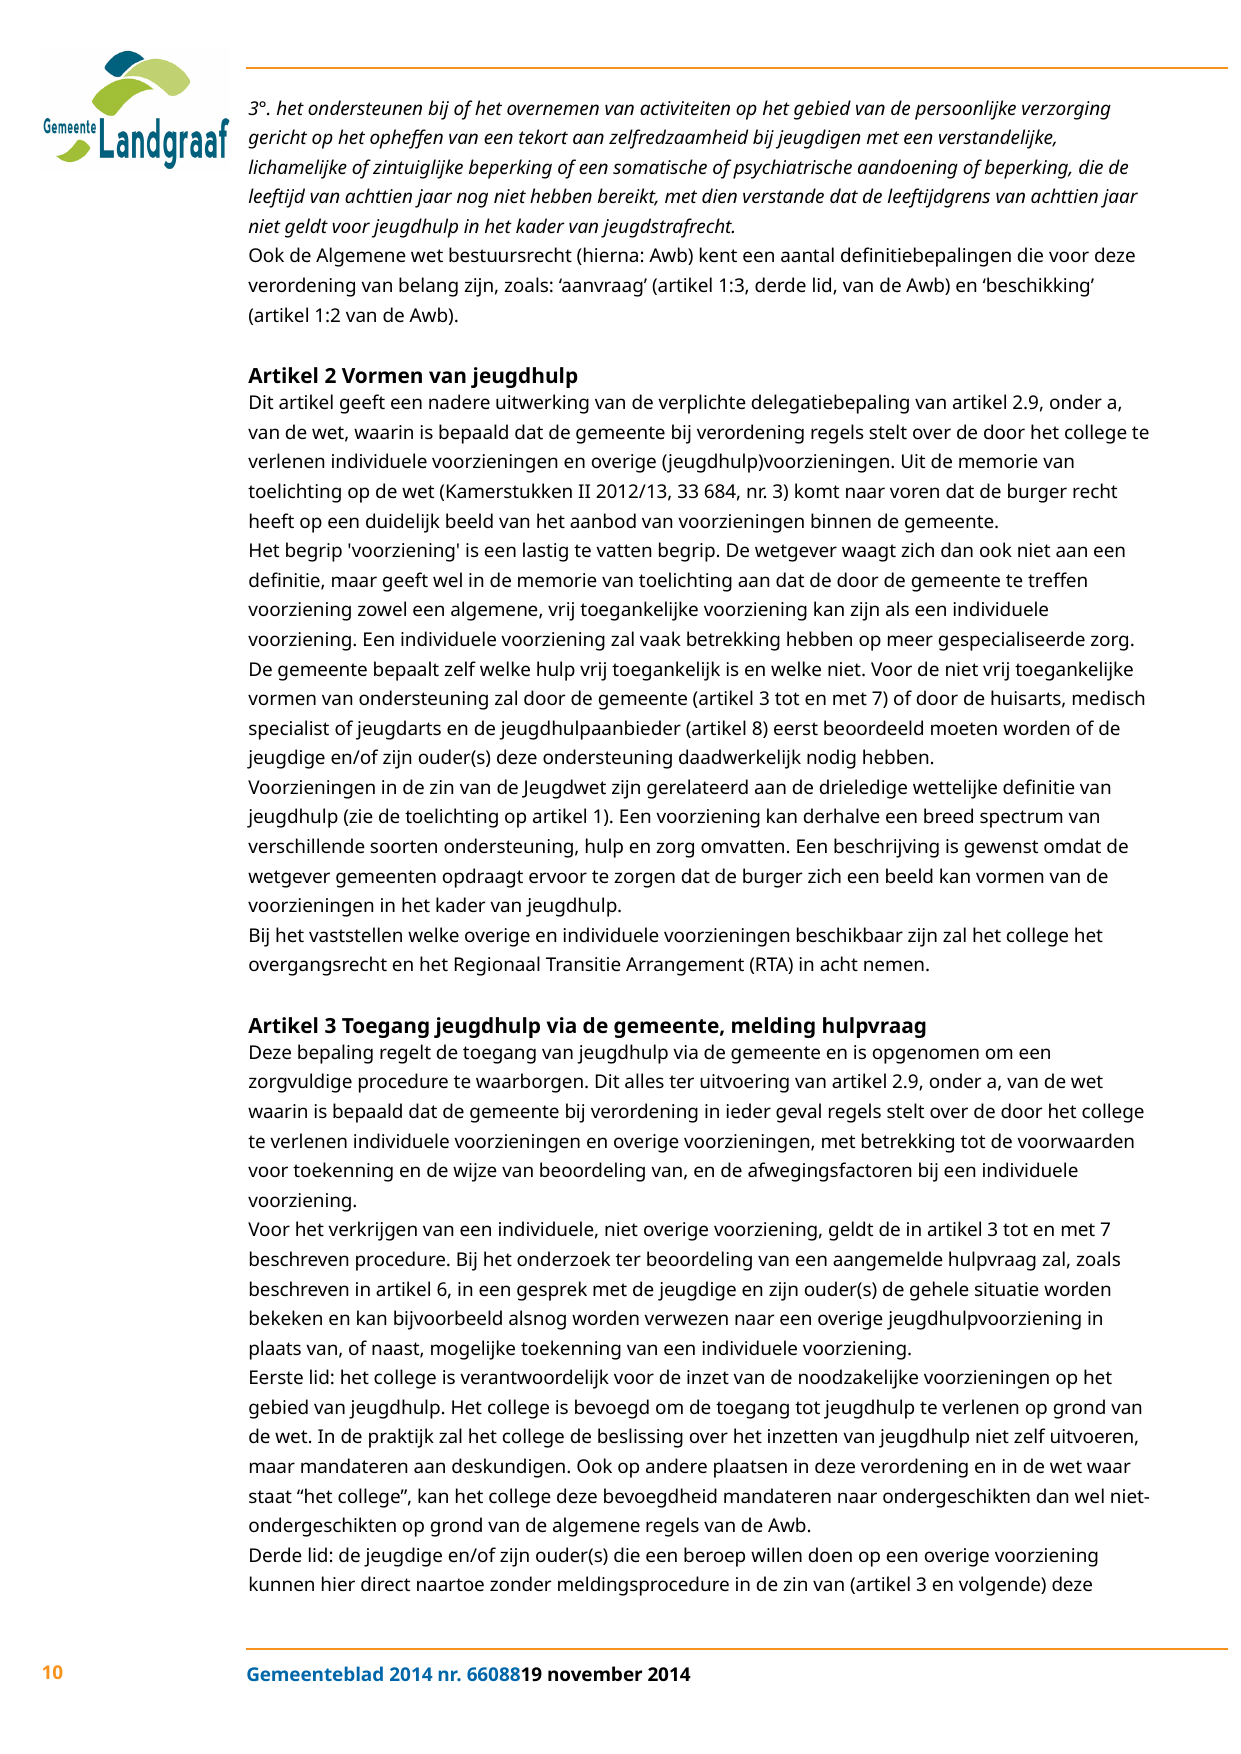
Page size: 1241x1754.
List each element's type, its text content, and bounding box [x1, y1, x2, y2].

text Artikel 2 Vormen van jeugdhulp [248, 361, 1152, 389]
text Artikel 3 Toegang jeugdhulp via de gemeente, melding hulpvraag [248, 1011, 1152, 1039]
text Eerste lid: het college is verantwoordelijk voor de inzet van de noodzakelijke voorzieningen op het gebied van jeugdhulp. Het college is bevoegd om de toegang tot jeugdhulp te verlenen op grond van de wet. In de praktijk zal het college de beslissing over het inzetten van jeugdhulp niet zelf uitvoeren, maar mandateren aan deskundigen. Ook op andere plaatsen in deze verordening en in de wet waar staat “het college”, kan het college deze bevoegdheid mandateren naar ondergeschikten dan wel niet-ondergeschikten op grond van de algemene regels van de Awb. [248, 1364, 1152, 1538]
text Ook de Algemene wet bestuursrecht (hierna: Awb) kent een aantal definitiebepalingen die voor deze verordening van belang zijn, zoals: ‘aanvraag’ (artikel 1:3, derde lid, van de Awb) en ‘beschikking’ (artikel 1:2 van de Awb). [248, 243, 1152, 328]
text Dit artikel geeft een nadere uitwerking van de verplichte delegatiebepaling van artikel 2.9, onder a, van de wet, waarin is bepaald dat de gemeente bij verordening regels stelt over de door het college te verlenen individuele voorzieningen en overige (jeugdhulp)voorzieningen. Uit de memorie van toelichting op de wet (Kamerstukken II 2012/13, 33 684, nr. 3) komt naar voren dat de burger recht heeft op een duidelijk beeld van het aanbod van voorzieningen binnen de gemeente. [248, 389, 1152, 533]
text Deze bepaling regelt de toegang van jeugdhulp via de gemeente en is opgenomen om een zorgvuldige procedure te waarborgen. Dit alles ter uitvoering van artikel 2.9, onder a, van de wet waarin is bepaald dat de gemeente bij verordening in ieder geval regels stelt over de door het college te verlenen individuele voorzieningen en overige voorzieningen, met betrekking tot de voorwaarden voor toekenning en de wijze van beoordeling van, en de afwegingsfactoren bij een individuele voorziening. [248, 1039, 1152, 1213]
text Derde lid: de jeugdige en/of zijn ouder(s) die een beroep willen doen op een overige voorziening kunnen hier direct naartoe zonder meldingsprocedure in de zin van (artikel 3 en volgende) deze [248, 1542, 1152, 1597]
text Voor het verkrijgen van een individuele, niet overige voorziening, geldt de in artikel 3 tot en met 7 beschreven procedure. Bij het onderzoek ter beoordeling van een aangemelde hulpvraag zal, zoals beschreven in artikel 6, in een gesprek met de jeugdige en zijn ouder(s) de gehele situatie worden bekeken en kan bijvoorbeeld alsnog worden verwezen naar een overige jeugdhulpvoorziening in plaats van, of naast, mogelijke toekenning van een individuele voorziening. [248, 1217, 1152, 1361]
picture [41, 47, 231, 172]
text Voorzieningen in de zin van de Jeugdwet zijn gerelateerd aan de drieledige wettelijke definitie van jeugdhulp (zie de toelichting op artikel 1). Een voorziening kan derhalve een breed spectrum van verschillende soorten ondersteuning, hulp en zorg omvatten. Een beschrijving is gewenst omdat de wetgever gemeenten opdraagt ervoor te zorgen dat de burger zich een beeld kan vormen van de voorzieningen in het kader van jeugdhulp. [248, 774, 1152, 918]
text Bij het vaststellen welke overige en individuele voorzieningen beschikbaar zijn zal het college het overgangsrecht en het Regionaal Transitie Arrangement (RTA) in acht nemen. [248, 922, 1152, 977]
text Het begrip 'voorziening' is een lastig te vatten begrip. De wetgever waagt zich dan ook niet aan een definitie, maar geeft wel in de memorie van toelichting aan dat de door de gemeente te treffen voorziening zowel een algemene, vrij toegankelijke voorziening kan zijn als een individuele voorziening. Een individuele voorziening zal vaak betrekking hebben op meer gespecialiseerde zorg. De gemeente bepaalt zelf welke hulp vrij toegankelijk is en welke niet. Voor de niet vrij toegankelijke vormen van ondersteuning zal door de gemeente (artikel 3 tot en met 7) of door de huisarts, medisch specialist of jeugdarts en de jeugdhulpaanbieder (artikel 8) eerst beoordeeld moeten worden of de jeugdige en/of zijn ouder(s) deze ondersteuning daadwerkelijk nodig hebben. [248, 537, 1152, 770]
text 3°. het ondersteunen bij of het overnemen van activiteiten op het gebied van de persoonlijke verzorging gericht op het opheffen van een tekort aan zelfredzaamheid bij jeugdigen met een verstandelijke, lichamelijke of zintuiglijke beperking of een somatische of psychiatrische aandoening of beperking, die de leeftijd van achttien jaar nog niet hebben bereikt, met dien verstande dat de leeftijdgrens van achttien jaar niet geldt voor jeugdhulp in het kader van jeugdstrafrecht. [248, 95, 1152, 239]
